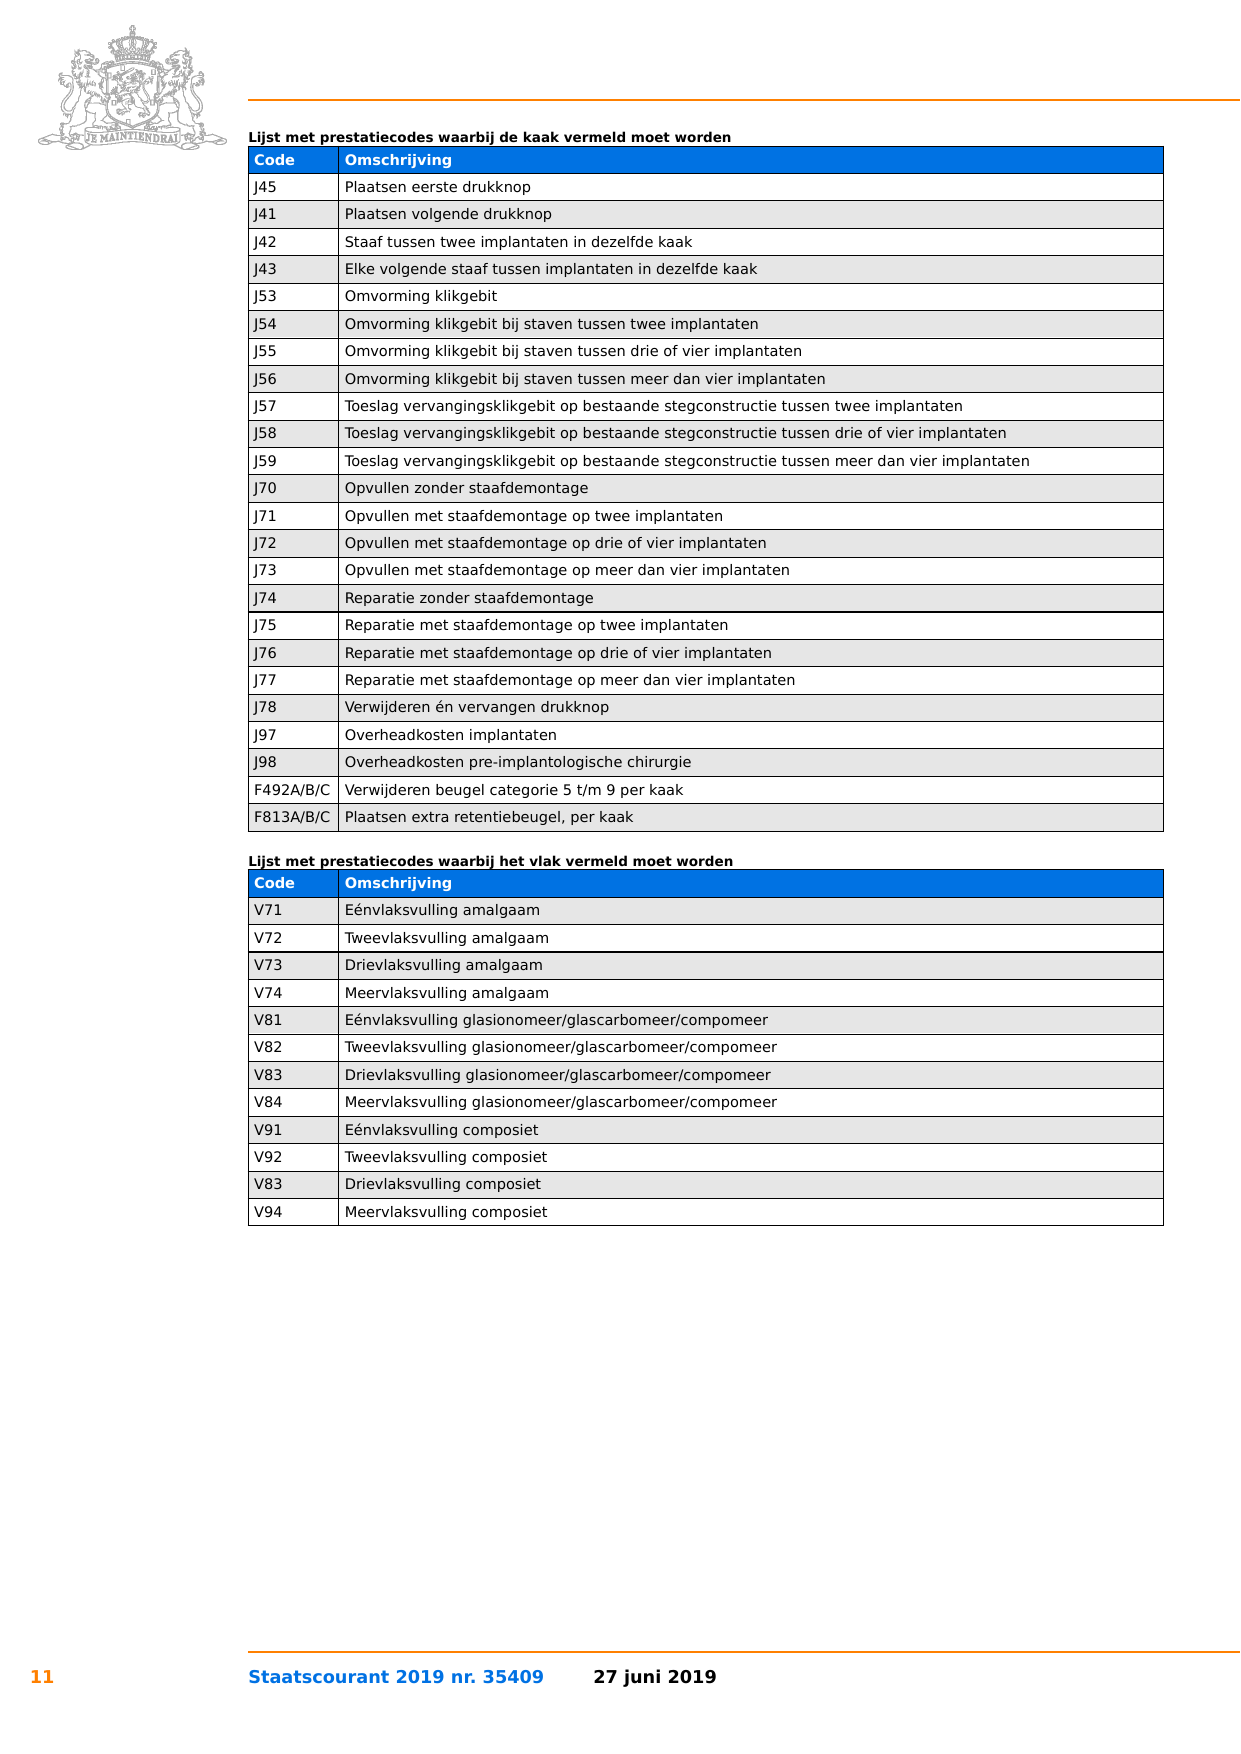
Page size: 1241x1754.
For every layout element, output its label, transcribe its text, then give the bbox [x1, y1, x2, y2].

table_header Lijst met prestatiecodes waarbij de kaak vermeld moet worden [248, 130, 1163, 146]
table_cell V71 [249, 898, 338, 924]
table_cell J56 [249, 366, 338, 392]
table_cell Drievlaksvulling composiet [339, 1172, 1163, 1198]
table_cell V83 [249, 1172, 338, 1198]
table_cell Overheadkosten implantaten [339, 722, 1163, 748]
table_cell J42 [249, 229, 338, 255]
table_cell Omvorming klikgebit bij staven tussen meer dan vier implantaten [339, 366, 1163, 392]
table_cell J70 [249, 475, 338, 502]
table_cell J74 [249, 585, 338, 611]
table_cell Eénvlaksvulling composiet [339, 1117, 1163, 1143]
table_cell Opvullen zonder staafdemontage [339, 475, 1163, 502]
table_cell Meervlaksvulling amalgaam [339, 980, 1163, 1006]
table_cell Eénvlaksvulling amalgaam [339, 898, 1163, 924]
table_cell Meervlaksvulling composiet [339, 1199, 1163, 1225]
table_cell Drievlaksvulling amalgaam [339, 953, 1163, 979]
table_cell Opvullen met staafdemontage op drie of vier implantaten [339, 530, 1163, 557]
table_cell Omvorming klikgebit bij staven tussen drie of vier implantaten [339, 339, 1163, 365]
table_cell V82 [249, 1035, 338, 1061]
table_cell Drievlaksvulling glasionomeer/glascarbomeer/compomeer [339, 1062, 1163, 1088]
table_cell Plaatsen eerste drukknop [339, 174, 1163, 200]
table_cell V73 [249, 953, 338, 979]
table_cell V72 [249, 925, 338, 951]
table_cell J54 [249, 311, 338, 337]
table_cell V74 [249, 980, 338, 1006]
table_cell J41 [249, 201, 338, 228]
table_cell Opvullen met staafdemontage op twee implantaten [339, 503, 1163, 529]
table_cell V83 [249, 1062, 338, 1088]
table_cell Meervlaksvulling glasionomeer/glascarbomeer/compomeer [339, 1089, 1163, 1116]
table_cell J58 [249, 421, 338, 447]
table_cell Omvorming klikgebit bij staven tussen twee implantaten [339, 311, 1163, 337]
table_cell Toeslag vervangingsklikgebit op bestaande stegconstructie tussen meer dan vier implantaten [339, 448, 1163, 474]
table_cell J55 [249, 339, 338, 365]
table_cell Code [249, 147, 338, 173]
table_cell Reparatie met staafdemontage op meer dan vier implantaten [339, 667, 1163, 693]
table_cell J57 [249, 393, 338, 419]
table_cell Elke volgende staaf tussen implantaten in dezelfde kaak [339, 256, 1163, 283]
table_cell J72 [249, 530, 338, 557]
table_cell J71 [249, 503, 338, 529]
table_cell V94 [249, 1199, 338, 1225]
table_cell Verwijderen beugel categorie 5 t/m 9 per kaak [339, 777, 1163, 803]
table_cell J45 [249, 174, 338, 200]
table_cell V91 [249, 1117, 338, 1143]
table_cell Plaatsen volgende drukknop [339, 201, 1163, 228]
table_cell Reparatie zonder staafdemontage [339, 585, 1163, 611]
table_cell Toeslag vervangingsklikgebit op bestaande stegconstructie tussen drie of vier implantaten [339, 421, 1163, 447]
table_cell J78 [249, 695, 338, 721]
table_cell Code [249, 870, 338, 897]
picture [38, 25, 227, 150]
table_cell J59 [249, 448, 338, 474]
table_cell Staaf tussen twee implantaten in dezelfde kaak [339, 229, 1163, 255]
table_cell Tweevlaksvulling composiet [339, 1144, 1163, 1171]
table_header Lijst met prestatiecodes waarbij het vlak vermeld moet worden [248, 854, 1163, 869]
table_cell Plaatsen extra retentiebeugel, per kaak [339, 804, 1163, 831]
table_cell Overheadkosten pre-implantologische chirurgie [339, 749, 1163, 776]
table_cell Reparatie met staafdemontage op twee implantaten [339, 613, 1163, 639]
table_cell V81 [249, 1007, 338, 1033]
table_cell Reparatie met staafdemontage op drie of vier implantaten [339, 640, 1163, 666]
table_cell Opvullen met staafdemontage op meer dan vier implantaten [339, 558, 1163, 584]
table_cell J98 [249, 749, 338, 776]
table_cell V84 [249, 1089, 338, 1116]
table_cell J75 [249, 613, 338, 639]
table_cell J53 [249, 284, 338, 310]
table_cell J76 [249, 640, 338, 666]
table_cell F492A/B/C [249, 777, 338, 803]
table_cell F813A/B/C [249, 804, 338, 831]
table_cell J77 [249, 667, 338, 693]
table_cell Verwijderen én vervangen drukknop [339, 695, 1163, 721]
table_cell Tweevlaksvulling amalgaam [339, 925, 1163, 951]
table_cell Tweevlaksvulling glasionomeer/glascarbomeer/compomeer [339, 1035, 1163, 1061]
table_cell Omvorming klikgebit [339, 284, 1163, 310]
table_cell Omschrijving [339, 870, 1163, 897]
table_cell J97 [249, 722, 338, 748]
table_cell J73 [249, 558, 338, 584]
table_cell J43 [249, 256, 338, 283]
table_cell Eénvlaksvulling glasionomeer/glascarbomeer/compomeer [339, 1007, 1163, 1033]
table_cell Omschrijving [339, 147, 1163, 173]
table_cell V92 [249, 1144, 338, 1171]
table_cell Toeslag vervangingsklikgebit op bestaande stegconstructie tussen twee implantaten [339, 393, 1163, 419]
